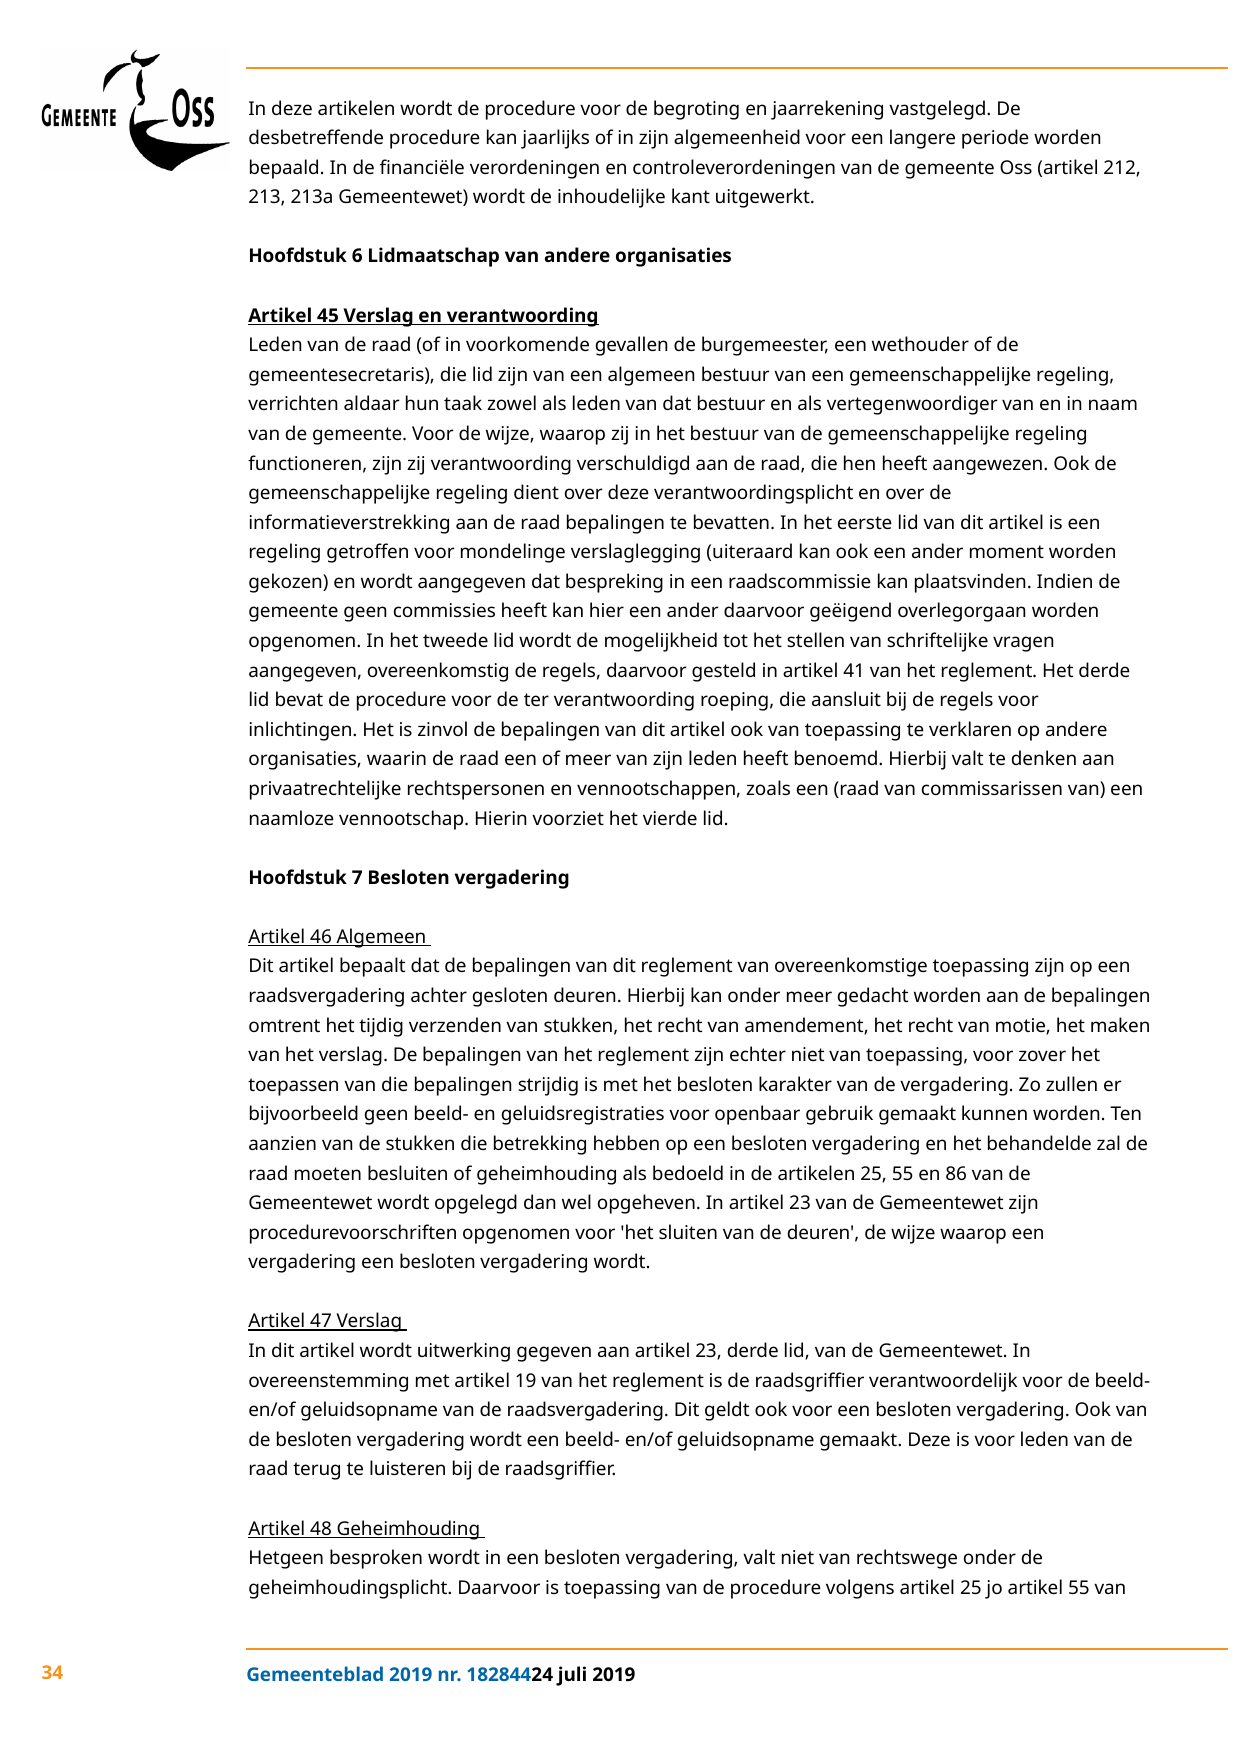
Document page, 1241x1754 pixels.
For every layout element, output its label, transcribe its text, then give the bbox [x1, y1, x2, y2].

text In dit artikel wordt uitwerking gegeven aan artikel 23, derde lid, van de Gemeentewet. In overeenstemming met artikel 19 van het reglement is de raadsgriffier verantwoordelijk voor de beeld- en/of geluidsopname van de raadsvergadering. Dit geldt ook voor een besloten vergadering. Ook van de besloten vergadering wordt een beeld- en/of geluidsopname gemaakt. Deze is voor leden van de raad terug te luisteren bij de raadsgriffier. [248, 1337, 1152, 1481]
text Artikel 47 Verslag [248, 1308, 1152, 1333]
text Hoofdstuk 6 Lidmaatschap van andere organisaties [248, 243, 1152, 268]
text In deze artikelen wordt de procedure voor de begroting en jaarrekening vastgelegd. De desbetreffende procedure kan jaarlijks of in zijn algemeenheid voor een langere periode worden bepaald. In de financiële verordeningen en controleverordeningen van de gemeente Oss (artikel 212, 213, 213a Gemeentewet) wordt de inhoudelijke kant uitgewerkt. [248, 95, 1152, 209]
text Leden van de raad (of in voorkomende gevallen de burgemeester, een wethouder of de gemeentesecretaris), die lid zijn van een algemeen bestuur van een gemeenschappelijke regeling, verrichten aldaar hun taak zowel als leden van dat bestuur en als vertegenwoordiger van en in naam van de gemeente. Voor de wijze, waarop zij in het bestuur van de gemeenschappelijke regeling functioneren, zijn zij verantwoording verschuldigd aan de raad, die hen heeft aangewezen. Ook de gemeenschappelijke regeling dient over deze verantwoordingsplicht en over de informatieverstrekking aan de raad bepalingen te bevatten. In het eerste lid van dit artikel is een regeling getroffen voor mondelinge verslaglegging (uiteraard kan ook een ander moment worden gekozen) en wordt aangegeven dat bespreking in een raadscommissie kan plaatsvinden. Indien de gemeente geen commissies heeft kan hier een ander daarvoor geëigend overlegorgaan worden opgenomen. In het tweede lid wordt de mogelijkheid tot het stellen van schriftelijke vragen aangegeven, overeenkomstig de regels, daarvoor gesteld in artikel 41 van het reglement. Het derde lid bevat de procedure voor de ter verantwoording roeping, die aansluit bij de regels voor inlichtingen. Het is zinvol de bepalingen van dit artikel ook van toepassing te verklaren op andere organisaties, waarin de raad een of meer van zijn leden heeft benoemd. Hierbij valt te denken aan privaatrechtelijke rechtspersonen en vennootschappen, zoals een (raad van commissarissen van) een naamloze vennootschap. Hierin voorziet het vierde lid. [248, 331, 1152, 831]
text Artikel 45 Verslag en verantwoording [248, 302, 1152, 328]
text Hoofdstuk 7 Besloten vergadering [248, 864, 1152, 890]
text Artikel 46 Algemeen [248, 923, 1152, 949]
text Dit artikel bepaalt dat de bepalingen van dit reglement van overeenkomstige toepassing zijn op een raadsvergadering achter gesloten deuren. Hierbij kan onder meer gedacht worden aan de bepalingen omtrent het tijdig verzenden van stukken, het recht van amendement, het recht van motie, het maken van het verslag. De bepalingen van het reglement zijn echter niet van toepassing, voor zover het toepassen van die bepalingen strijdig is met het besloten karakter van de vergadering. Zo zullen er bijvoorbeeld geen beeld- en geluidsregistraties voor openbaar gebruik gemaakt kunnen worden. Ten aanzien van de stukken die betrekking hebben op een besloten vergadering en het behandelde zal de raad moeten besluiten of geheimhouding als bedoeld in de artikelen 25, 55 en 86 van de Gemeentewet wordt opgelegd dan wel opgeheven. In artikel 23 van de Gemeentewet zijn procedurevoorschriften opgenomen voor 'het sluiten van de deuren', de wijze waarop een vergadering een besloten vergadering wordt. [248, 953, 1152, 1274]
text Artikel 48 Geheimhouding [248, 1515, 1152, 1541]
text Hetgeen besproken wordt in een besloten vergadering, valt niet van rechtswege onder de geheimhoudingsplicht. Daarvoor is toepassing van de procedure volgens artikel 25 jo artikel 55 van [248, 1544, 1152, 1600]
picture [41, 47, 231, 172]
